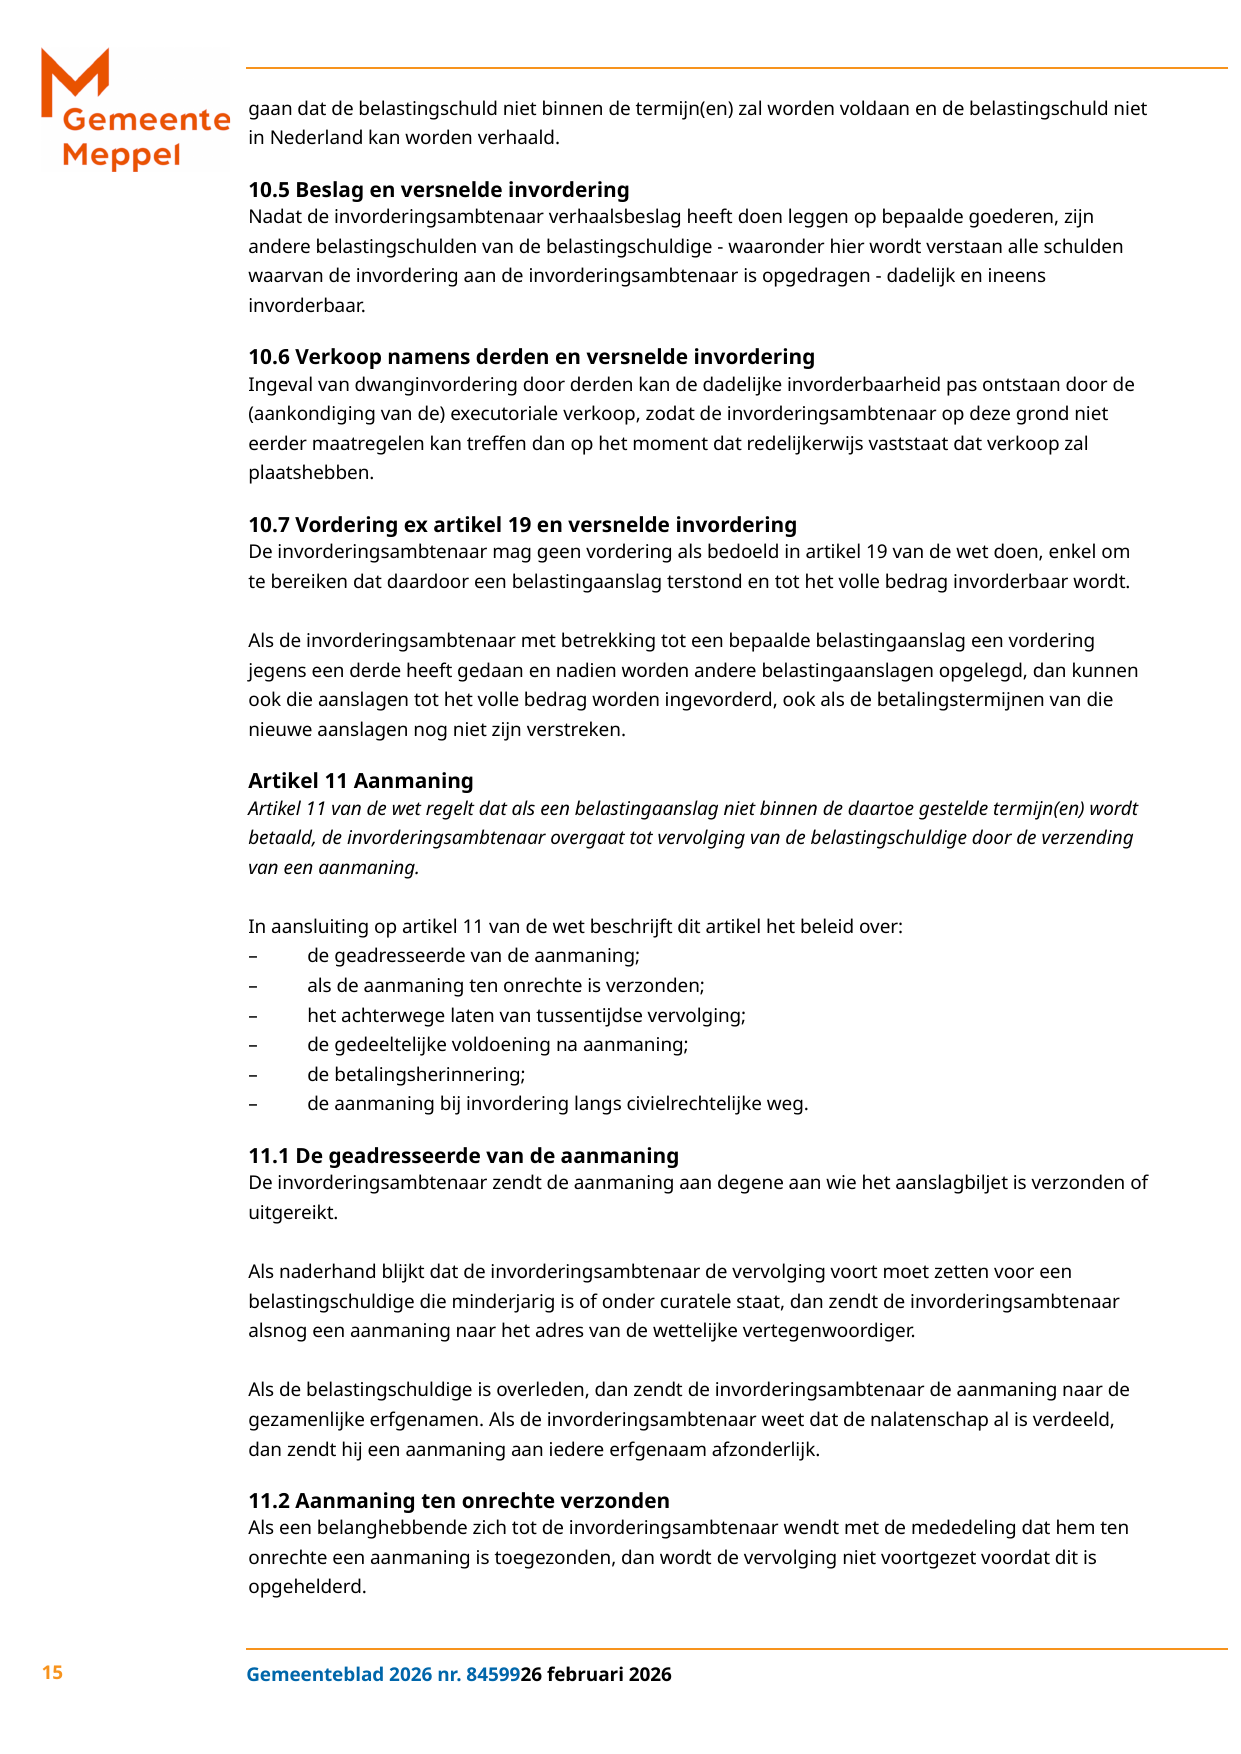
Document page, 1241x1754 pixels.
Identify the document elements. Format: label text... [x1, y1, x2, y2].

text De invorderingsambtenaar mag geen vordering als bedoeld in artikel 19 van de wet doen, enkel om te bereiken dat daardoor een belastingaanslag terstond en tot het volle bedrag invorderbaar wordt. [248, 538, 1152, 594]
text Artikel 11 Aanmaning [248, 766, 1152, 795]
list het achterwege laten van tussentijdse vervolging; [248, 1002, 1152, 1028]
text 11.1 De geadresseerde van de aanmaning [248, 1141, 1152, 1169]
list de aanmaning bij invordering langs civielrechtelijke weg. [248, 1091, 1152, 1116]
text Artikel 11 van de wet regelt dat als een belastingaanslag niet binnen de daartoe gestelde termijn(en) wordt betaald, de invorderingsambtenaar overgaat tot vervolging van de belastingschuldige door de verzending van een aanmaning. [248, 795, 1152, 880]
list de gedeeltelijke voldoening na aanmaning; [248, 1031, 1152, 1057]
list de betalingsherinnering; [248, 1061, 1152, 1087]
text Nadat de invorderingsambtenaar verhaalsbeslag heeft doen leggen op bepaalde goederen, zijn andere belastingschulden van de belastingschuldige - waaronder hier wordt verstaan alle schulden waarvan de invordering aan de invorderingsambtenaar is opgedragen - dadelijk en ineens invorderbaar. [248, 203, 1152, 318]
text 11.2 Aanmaning ten onrechte verzonden [248, 1486, 1152, 1514]
text Als de invorderingsambtenaar met betrekking tot een bepaalde belastingaanslag een vordering jegens een derde heeft gedaan en nadien worden andere belastingaanslagen opgelegd, dan kunnen ook die aanslagen tot het volle bedrag worden ingevorderd, ook als de betalingstermijnen van die nieuwe aanslagen nog niet zijn verstreken. [248, 627, 1152, 742]
text Als een belanghebbende zich tot de invorderingsambtenaar wendt met de mededeling dat hem ten onrechte een aanmaning is toegezonden, dan wordt de vervolging niet voortgezet voordat dit is opgehelderd. [248, 1514, 1152, 1599]
picture [41, 47, 231, 172]
list als de aanmaning ten onrechte is verzonden; [248, 972, 1152, 998]
text 10.6 Verkoop namens derden en versnelde invordering [248, 342, 1152, 371]
list de geadresseerde van de aanmaning; [248, 943, 1152, 968]
text gaan dat de belastingschuld niet binnen de termijn(en) zal worden voldaan en de belastingschuld niet in Nederland kan worden verhaald. [248, 95, 1152, 150]
text De invorderingsambtenaar zendt de aanmaning aan degene aan wie het aanslagbiljet is verzonden of uitgereikt. [248, 1169, 1152, 1225]
text Ingeval van dwanginvordering door derden kan de dadelijke invorderbaarheid pas ontstaan door de (aankondiging van de) executoriale verkoop, zodat de invorderingsambtenaar op deze grond niet eerder maatregelen kan treffen dan op het moment dat redelijkerwijs vaststaat dat verkoop zal plaatshebben. [248, 371, 1152, 485]
text 10.5 Beslag en versnelde invordering [248, 175, 1152, 203]
text In aansluiting op artikel 11 van de wet beschrijft dit artikel het beleid over: [248, 913, 1152, 939]
text 10.7 Vordering ex artikel 19 en versnelde invordering [248, 510, 1152, 538]
text Als naderhand blijkt dat de invorderingsambtenaar de vervolging voort moet zetten voor een belastingschuldige die minderjarig is of onder curatele staat, dan zendt de invorderingsambtenaar alsnog een aanmaning naar het adres van de wettelijke vertegenwoordiger. [248, 1258, 1152, 1343]
text Als de belastingschuldige is overleden, dan zendt de invorderingsambtenaar de aanmaning naar de gezamenlijke erfgenamen. Als de invorderingsambtenaar weet dat de nalatenschap al is verdeeld, dan zendt hij een aanmaning aan iedere erfgenaam afzonderlijk. [248, 1377, 1152, 1461]
